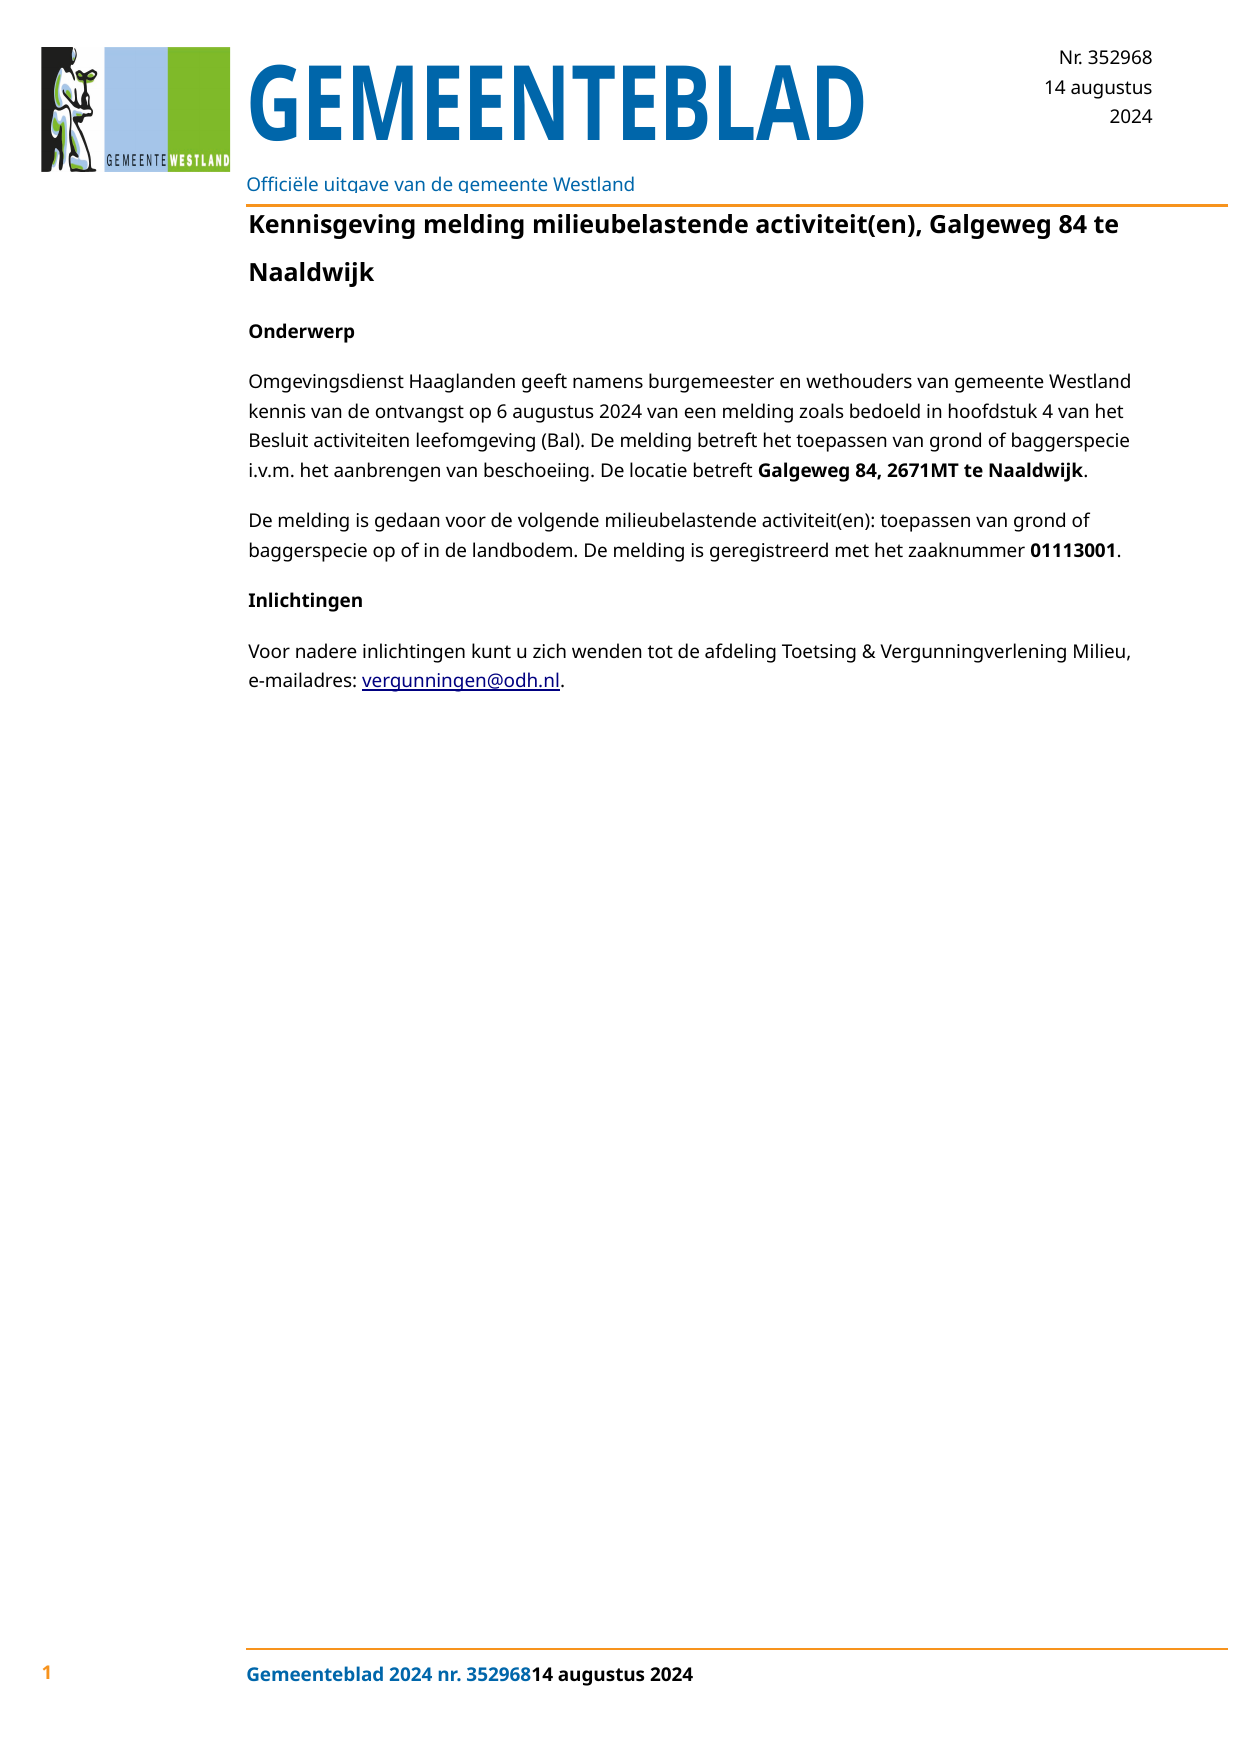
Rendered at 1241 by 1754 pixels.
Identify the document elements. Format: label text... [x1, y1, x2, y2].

picture [41, 47, 231, 172]
text Voor nadere inlichtingen kunt u zich wenden tot de afdeling Toetsing & Vergunningverlening Milieu, e-mailadres: vergunningen@odh.nl. [248, 638, 1152, 693]
text Onderwerp [248, 318, 1152, 344]
text De melding is gedaan voor de volgende milieubelastende activiteit(en): toepassen van grond of baggerspecie op of in de landbodem. De melding is geregistreerd met het zaaknummer 01113001. [248, 507, 1152, 563]
text Kennisgeving melding milieubelastende activiteit(en), Galgeweg 84 te Naaldwijk [248, 207, 1152, 288]
text Omgevingsdienst Haaglanden geeft namens burgemeester en wethouders van gemeente Westland kennis van de ontvangst op 6 augustus 2024 van een melding zoals bedoeld in hoofdstuk 4 van het Besluit activiteiten leefomgeving (Bal). De melding betreft het toepassen van grond of baggerspecie i.v.m. het aanbrengen van beschoeiing. De locatie betreft Galgeweg 84, 2671MT te Naaldwijk. [248, 368, 1152, 483]
text Inlichtingen [248, 587, 1152, 613]
